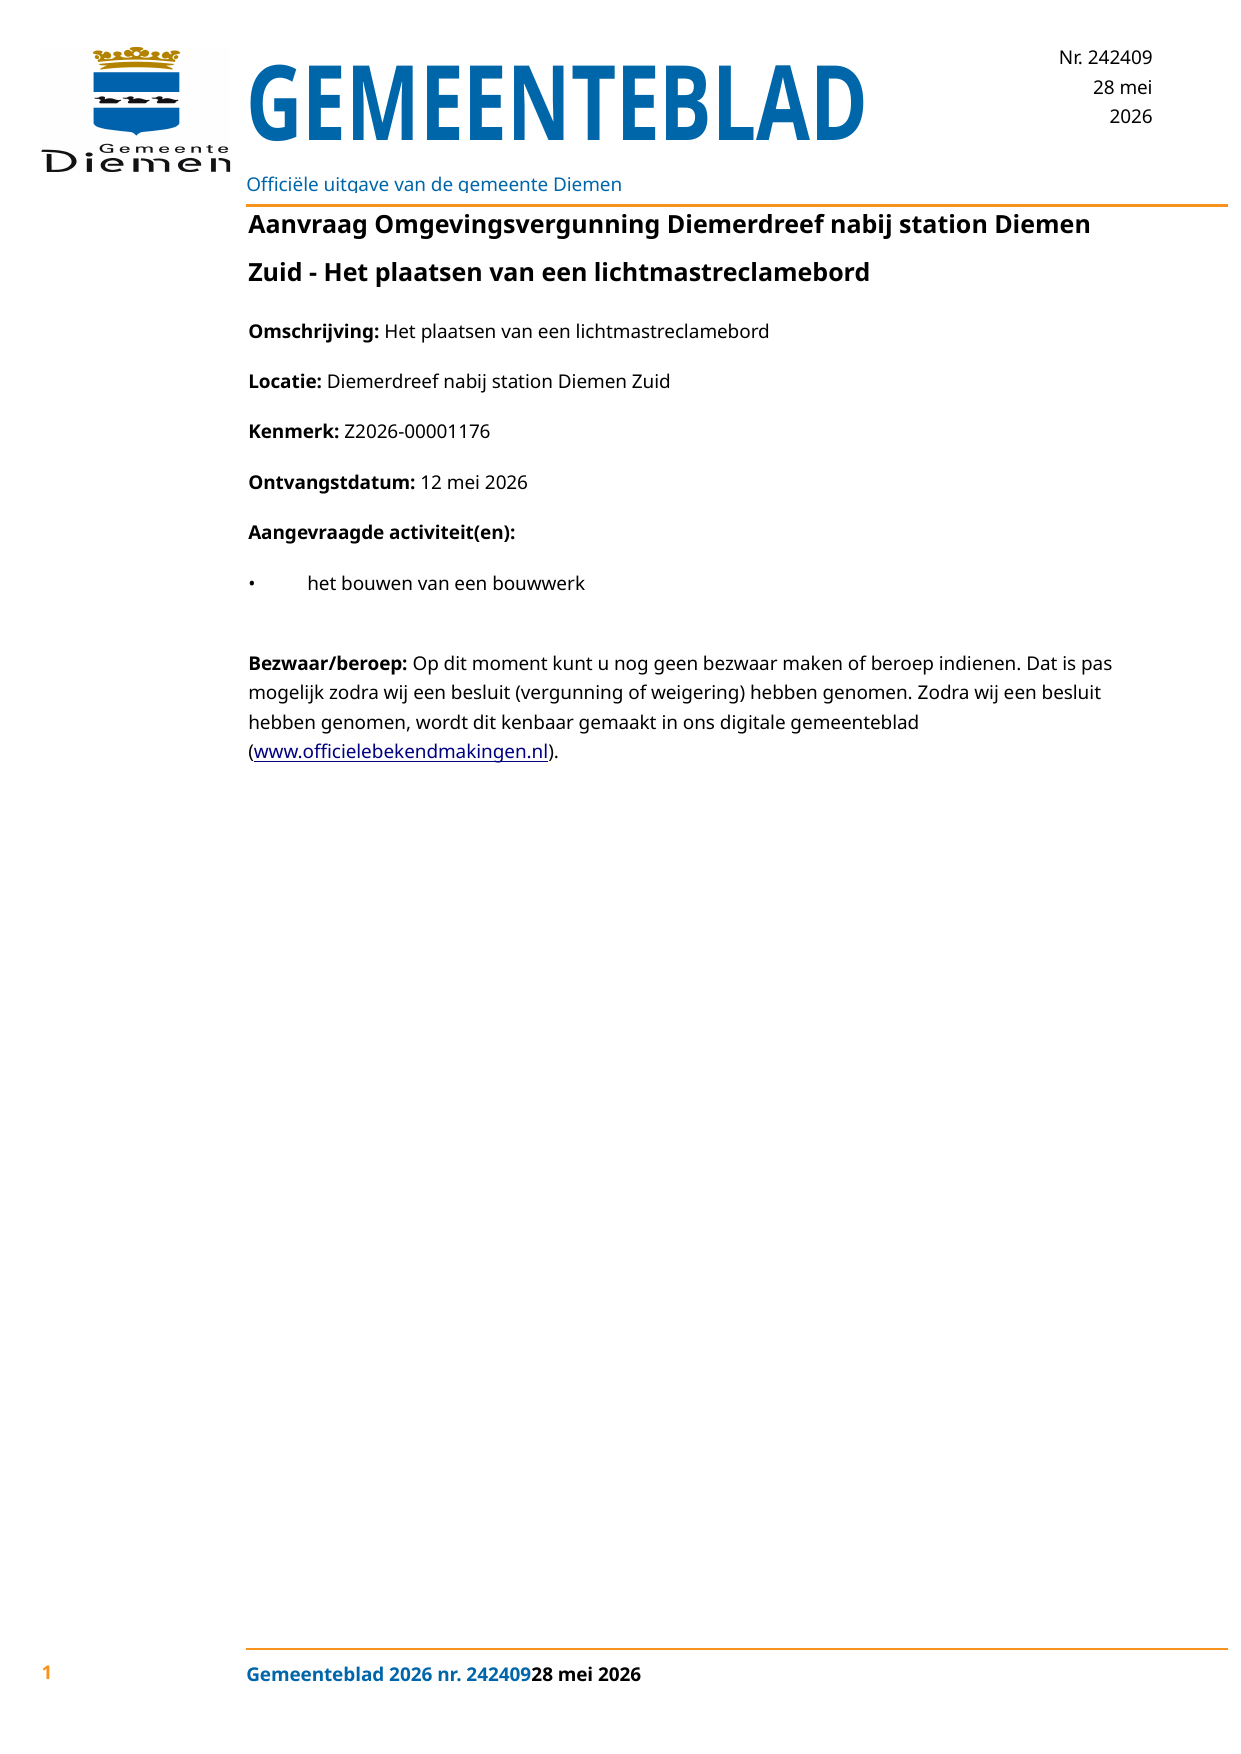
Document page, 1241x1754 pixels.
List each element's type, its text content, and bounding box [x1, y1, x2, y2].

text Bezwaar/beroep: Op dit moment kunt u nog geen bezwaar maken of beroep indienen. Dat is pas mogelijk zodra wij een besluit (vergunning of weigering) hebben genomen. Zodra wij een besluit hebben genomen, wordt dit kenbaar gemaakt in ons digitale gemeenteblad (www.officielebekendmakingen.nl). [248, 650, 1152, 764]
text Kenmerk: Z2026-00001176 [248, 419, 1152, 444]
text Locatie: Diemerdreef nabij station Diemen Zuid [248, 368, 1152, 394]
picture [41, 47, 231, 172]
text Ontvangstdatum: 12 mei 2026 [248, 469, 1152, 495]
text Aanvraag Omgevingsvergunning Diemerdreef nabij station Diemen Zuid - Het plaatsen van een lichtmastreclamebord [248, 207, 1152, 288]
text Aangevraagde activiteit(en): [248, 519, 1152, 545]
list het bouwen van een bouwwerk [248, 570, 1152, 596]
text Omschrijving: Het plaatsen van een lichtmastreclamebord [248, 318, 1152, 344]
